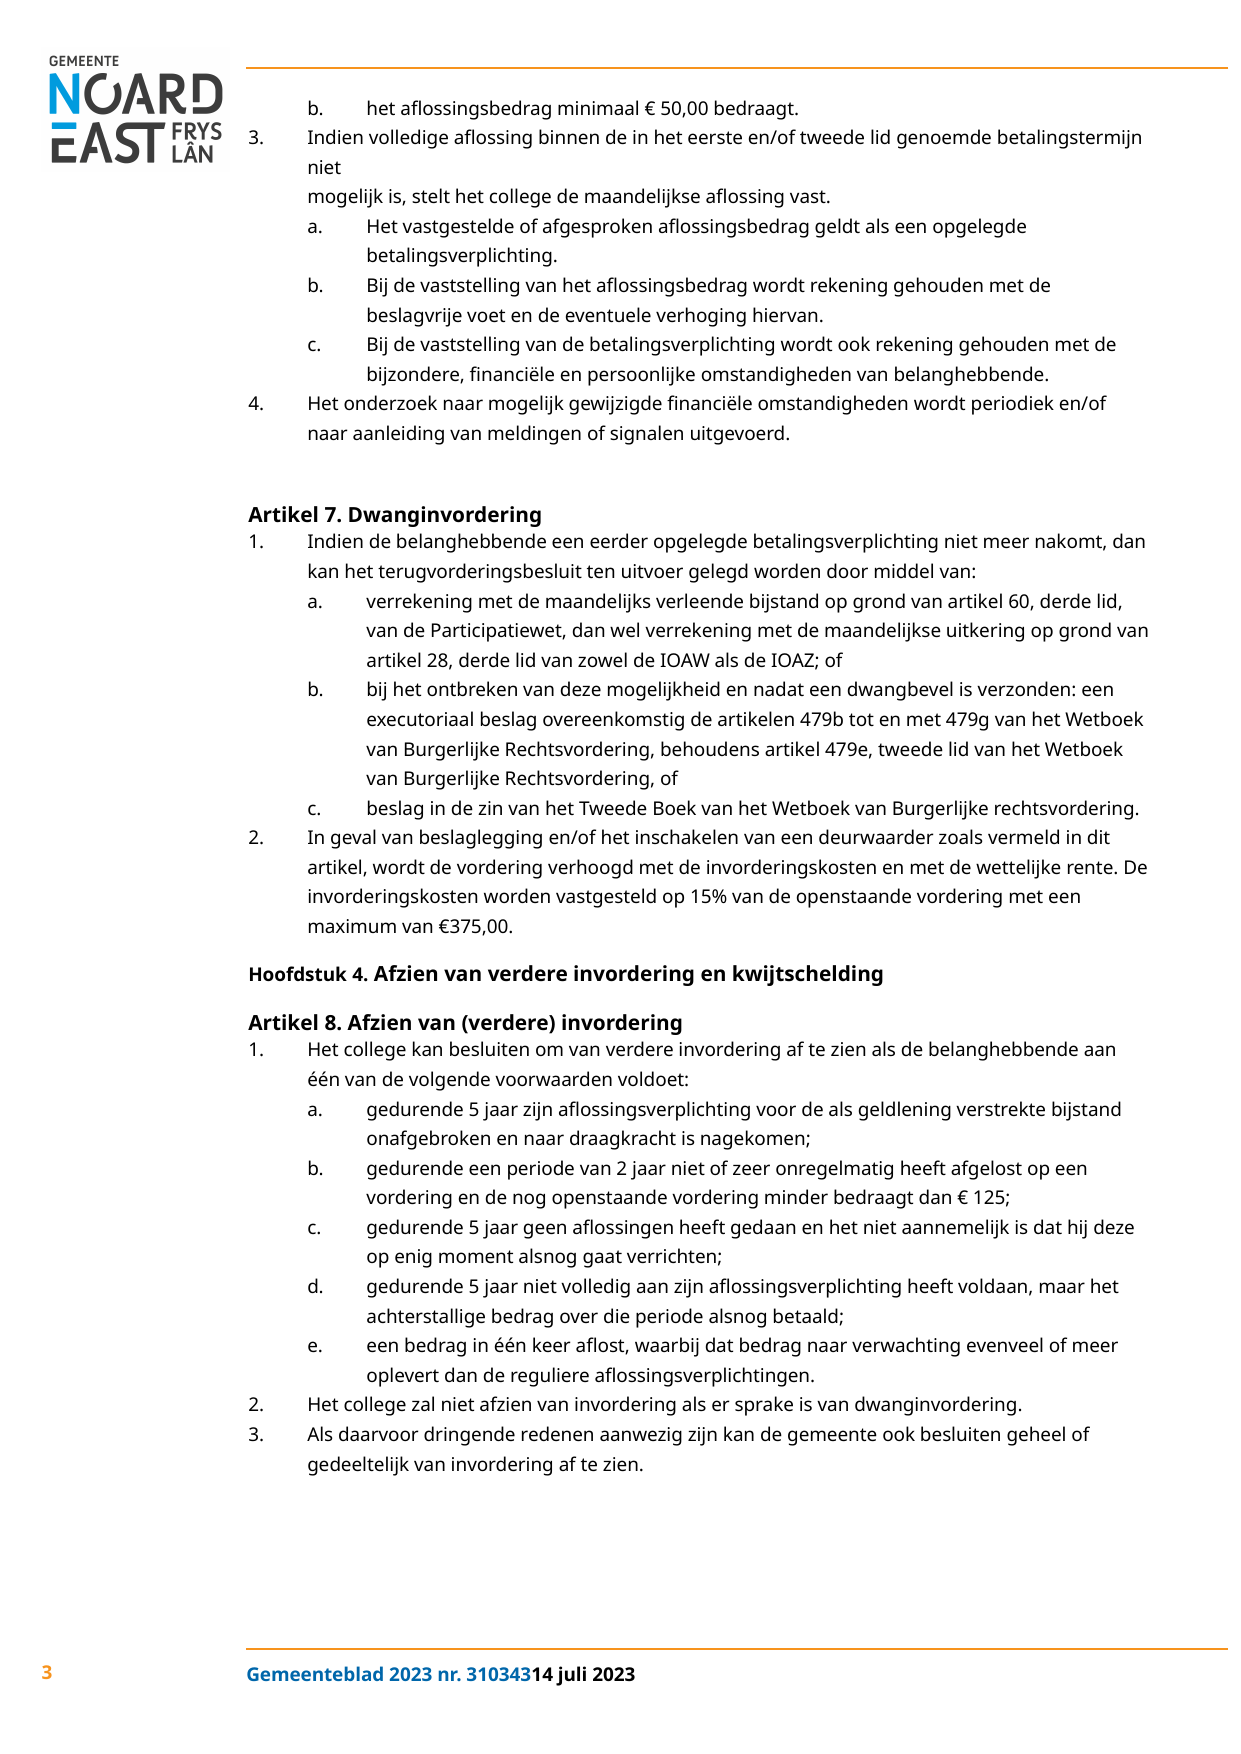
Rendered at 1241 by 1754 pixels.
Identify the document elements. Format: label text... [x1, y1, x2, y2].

list Indien volledige aflossing binnen de in het eerste en/of tweede lid genoemde betalingstermijn niet [248, 124, 1152, 180]
list verrekening met de maandelijks verleende bijstand op grond van artikel 60, derde lid, van de Participatiewet, dan wel verrekening met de maandelijkse uitkering op grond van artikel 28, derde lid van zowel de IOAW als de IOAZ; of [307, 588, 1152, 673]
list gedurende 5 jaar geen aflossingen heeft gedaan en het niet aannemelijk is dat hij deze op enig moment alsnog gaat verrichten; [307, 1214, 1152, 1269]
list gedurende 5 jaar zijn aflossingsverplichting voor de als geldlening verstrekte bijstand onafgebroken en naar draagkracht is nagekomen; [307, 1096, 1152, 1151]
list beslag in de zin van het Tweede Boek van het Wetboek van Burgerlijke rechtsvordering. [307, 795, 1152, 821]
list gedurende een periode van 2 jaar niet of zeer onregelmatig heeft afgelost op een vordering en de nog openstaande vordering minder bedraagt dan € 125; [307, 1155, 1152, 1210]
picture [41, 47, 231, 172]
list Het college kan besluiten om van verdere invordering af te zien als de belanghebbende aan één van de volgende voorwaarden voldoet: [248, 1037, 1152, 1092]
text Artikel 8. Afzien van (verdere) invordering [248, 1008, 1152, 1037]
list Als daarvoor dringende redenen aanwezig zijn kan de gemeente ook besluiten geheel of gedeeltelijk van invordering af te zien. [248, 1421, 1152, 1476]
list gedurende 5 jaar niet volledig aan zijn aflossingsverplichting heeft voldaan, maar het achterstallige bedrag over die periode alsnog betaald; [307, 1273, 1152, 1328]
list Bij de vaststelling van het aflossingsbedrag wordt rekening gehouden met de beslagvrije voet en de eventuele verhoging hiervan. [307, 272, 1152, 328]
list Het onderzoek naar mogelijk gewijzigde financiële omstandigheden wordt periodiek en/of naar aanleiding van meldingen of signalen uitgevoerd. [248, 391, 1152, 446]
list Bij de vaststelling van de betalingsverplichting wordt ook rekening gehouden met de bijzondere, financiële en persoonlijke omstandigheden van belanghebbende. [307, 331, 1152, 387]
list Het vastgestelde of afgesproken aflossingsbedrag geldt als een opgelegde betalingsverplichting. [307, 213, 1152, 268]
list Indien de belanghebbende een eerder opgelegde betalingsverplichting niet meer nakomt, dan kan het terugvorderingsbesluit ten uitvoer gelegd worden door middel van: [248, 529, 1152, 584]
list mogelijk is, stelt het college de maandelijkse aflossing vast. [248, 183, 1152, 209]
text Artikel 7. Dwanginvordering [248, 500, 1152, 529]
list Het college zal niet afzien van invordering als er sprake is van dwanginvordering. [248, 1392, 1152, 1417]
text Hoofdstuk 4. Afzien van verdere invordering en kwijtschelding [248, 959, 1152, 987]
list het aflossingsbedrag minimaal € 50,00 bedraagt. [307, 95, 1152, 121]
list bij het ontbreken van deze mogelijkheid en nadat een dwangbevel is verzonden: een executoriaal beslag overeenkomstig de artikelen 479b tot en met 479g van het Wetboek van Burgerlijke Rechtsvordering, behoudens artikel 479e, tweede lid van het Wetboek van Burgerlijke Rechtsvordering, of [307, 677, 1152, 791]
list In geval van beslaglegging en/of het inschakelen van een deurwaarder zoals vermeld in dit artikel, wordt de vordering verhoogd met de invorderingskosten en met de wettelijke rente. De invorderingskosten worden vastgesteld op 15% van de openstaande vordering met een maximum van €375,00. [248, 824, 1152, 939]
list een bedrag in één keer aflost, waarbij dat bedrag naar verwachting evenveel of meer oplevert dan de reguliere aflossingsverplichtingen. [307, 1332, 1152, 1388]
